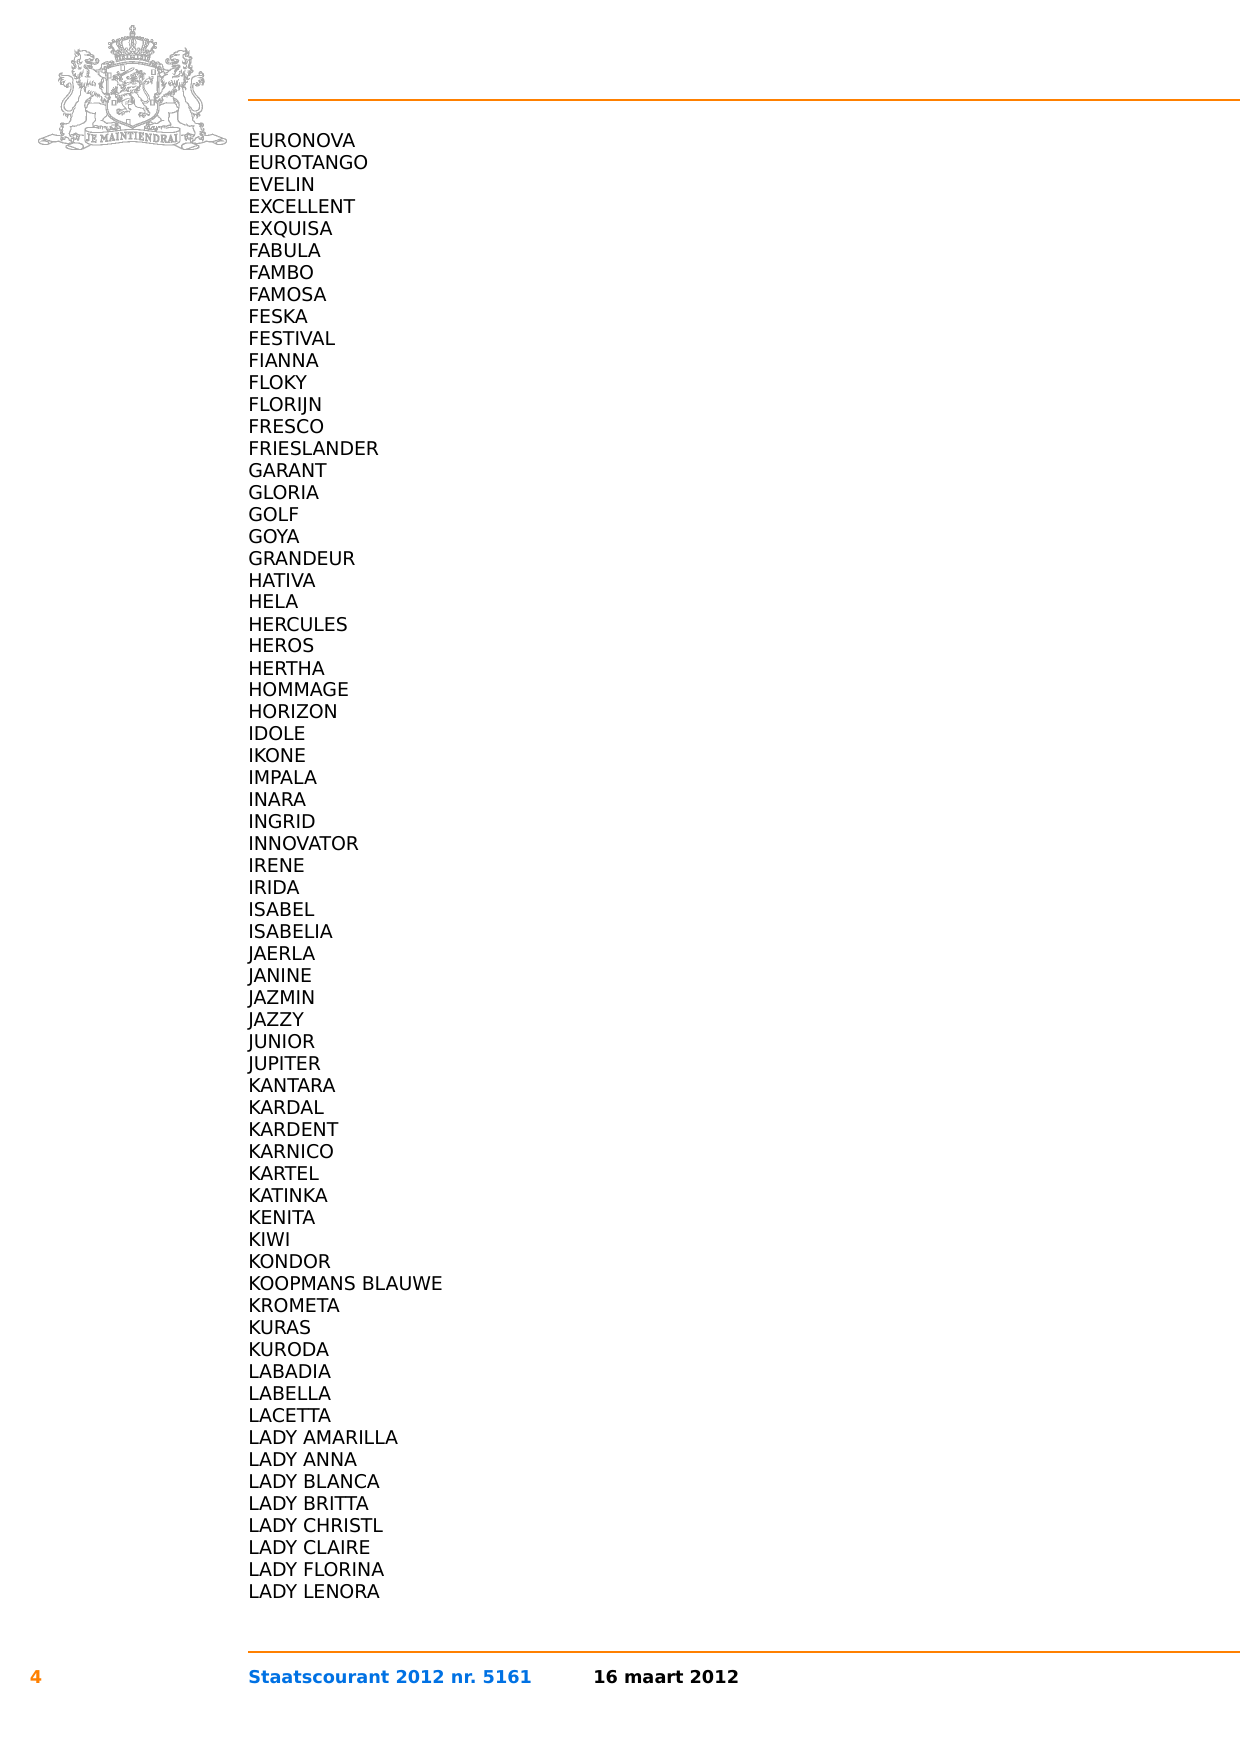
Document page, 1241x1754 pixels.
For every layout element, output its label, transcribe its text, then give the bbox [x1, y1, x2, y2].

text HATIVA [248, 569, 1163, 591]
picture [38, 25, 227, 150]
text ISABEL [248, 899, 1163, 921]
text EXQUISA [248, 218, 1163, 240]
text FESTIVAL [248, 328, 1163, 350]
text KANTARA [248, 1075, 1163, 1097]
text JAZMIN [248, 987, 1163, 1009]
text HOMMAGE [248, 679, 1163, 701]
text LADY CHRISTL [248, 1514, 1163, 1537]
text FESKA [248, 306, 1163, 328]
text ISABELIA [248, 921, 1163, 943]
text FAMOSA [248, 284, 1163, 306]
text FIANNA [248, 350, 1163, 372]
text FLOKY [248, 372, 1163, 394]
text FRESCO [248, 416, 1163, 438]
text INNOVATOR [248, 833, 1163, 855]
text KENITA [248, 1207, 1163, 1229]
text LABELLA [248, 1383, 1163, 1405]
text HORIZON [248, 701, 1163, 723]
text JUNIOR [248, 1031, 1163, 1053]
text JAERLA [248, 943, 1163, 965]
text HERTHA [248, 657, 1163, 679]
text KARTEL [248, 1163, 1163, 1185]
text KROMETA [248, 1295, 1163, 1317]
text IRENE [248, 855, 1163, 877]
text GLORIA [248, 482, 1163, 503]
text GRANDEUR [248, 547, 1163, 569]
text LADY AMARILLA [248, 1427, 1163, 1449]
text JUPITER [248, 1053, 1163, 1075]
text GOLF [248, 503, 1163, 526]
text LADY BRITTA [248, 1493, 1163, 1514]
text INGRID [248, 811, 1163, 833]
text GARANT [248, 459, 1163, 482]
text FAMBO [248, 262, 1163, 284]
text KOOPMANS BLAUWE [248, 1273, 1163, 1295]
text IDOLE [248, 723, 1163, 745]
text KURAS [248, 1317, 1163, 1339]
text LADY BLANCA [248, 1471, 1163, 1493]
text JAZZY [248, 1009, 1163, 1031]
text KATINKA [248, 1185, 1163, 1207]
text LADY CLAIRE [248, 1537, 1163, 1558]
text LADY FLORINA [248, 1558, 1163, 1581]
text KARNICO [248, 1141, 1163, 1163]
text KURODA [248, 1339, 1163, 1361]
text LACETTA [248, 1405, 1163, 1427]
text EUROTANGO [248, 152, 1163, 174]
text FLORIJN [248, 394, 1163, 416]
text HEROS [248, 635, 1163, 657]
text LADY LENORA [248, 1581, 1163, 1602]
text HELA [248, 591, 1163, 613]
text KONDOR [248, 1251, 1163, 1273]
text KARDAL [248, 1097, 1163, 1119]
text IKONE [248, 745, 1163, 767]
text LADY ANNA [248, 1449, 1163, 1471]
text JANINE [248, 965, 1163, 987]
text EVELIN [248, 174, 1163, 196]
text IRIDA [248, 877, 1163, 899]
text IMPALA [248, 767, 1163, 789]
text EXCELLENT [248, 196, 1163, 218]
text GOYA [248, 526, 1163, 547]
text INARA [248, 789, 1163, 811]
text HERCULES [248, 613, 1163, 635]
text LABADIA [248, 1361, 1163, 1383]
text FABULA [248, 240, 1163, 262]
text EURONOVA [248, 130, 1163, 152]
text KIWI [248, 1229, 1163, 1251]
text KARDENT [248, 1119, 1163, 1141]
text FRIESLANDER [248, 438, 1163, 459]
